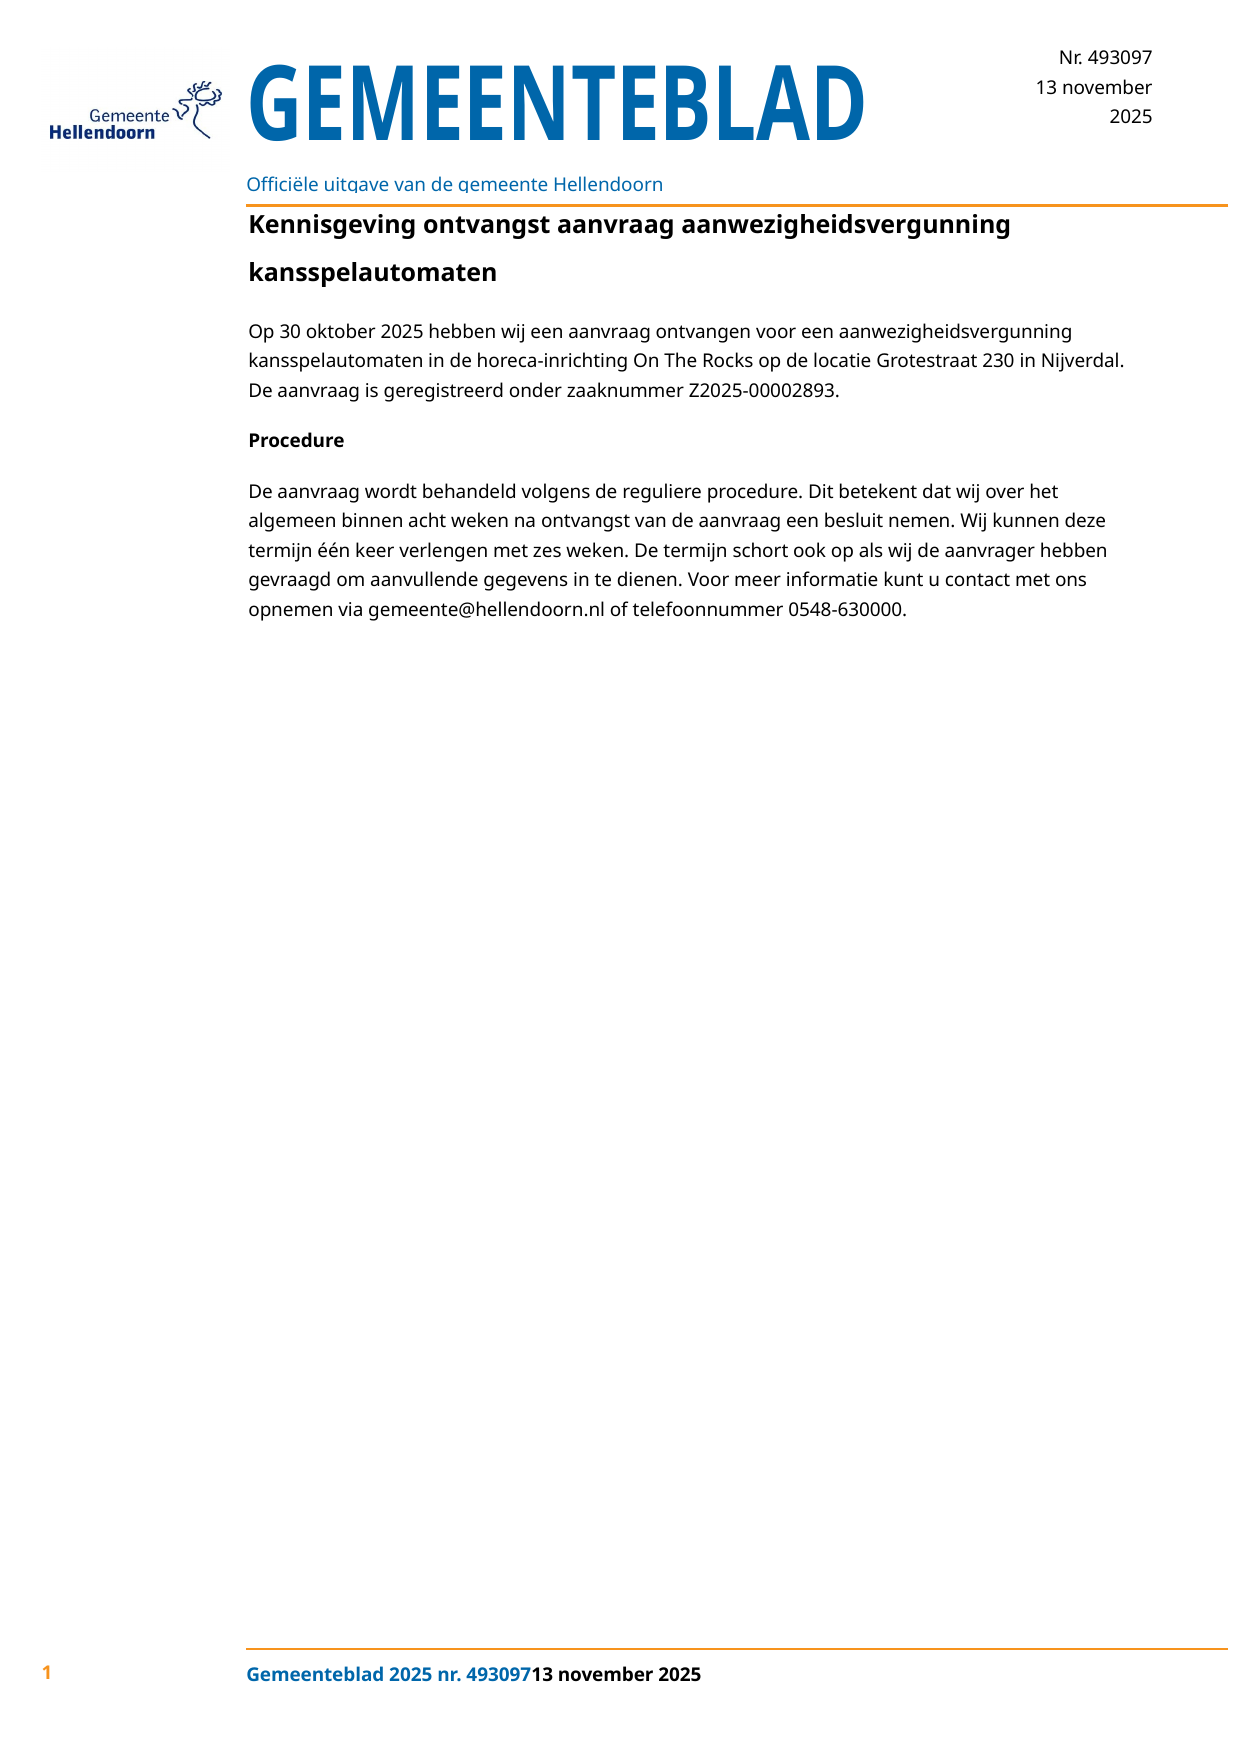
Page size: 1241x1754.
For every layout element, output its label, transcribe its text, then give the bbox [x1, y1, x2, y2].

text Op 30 oktober 2025 hebben wij een aanvraag ontvangen voor een aanwezigheidsvergunning kansspelautomaten in de horeca-inrichting On The Rocks op de locatie Grotestraat 230 in Nijverdal. De aanvraag is geregistreerd onder zaaknummer Z2025-00002893. [248, 318, 1152, 403]
text Procedure [248, 427, 1152, 453]
picture [41, 47, 231, 172]
text De aanvraag wordt behandeld volgens de reguliere procedure. Dit betekent dat wij over het algemeen binnen acht weken na ontvangst van de aanvraag een besluit nemen. Wij kunnen deze termijn één keer verlengen met zes weken. De termijn schort ook op als wij de aanvrager hebben gevraagd om aanvullende gegevens in te dienen. Voor meer informatie kunt u contact met ons opnemen via gemeente@hellendoorn.nl of telefoonnummer 0548-630000. [248, 478, 1152, 622]
text Kennisgeving ontvangst aanvraag aanwezigheidsvergunning kansspelautomaten [248, 207, 1152, 288]
